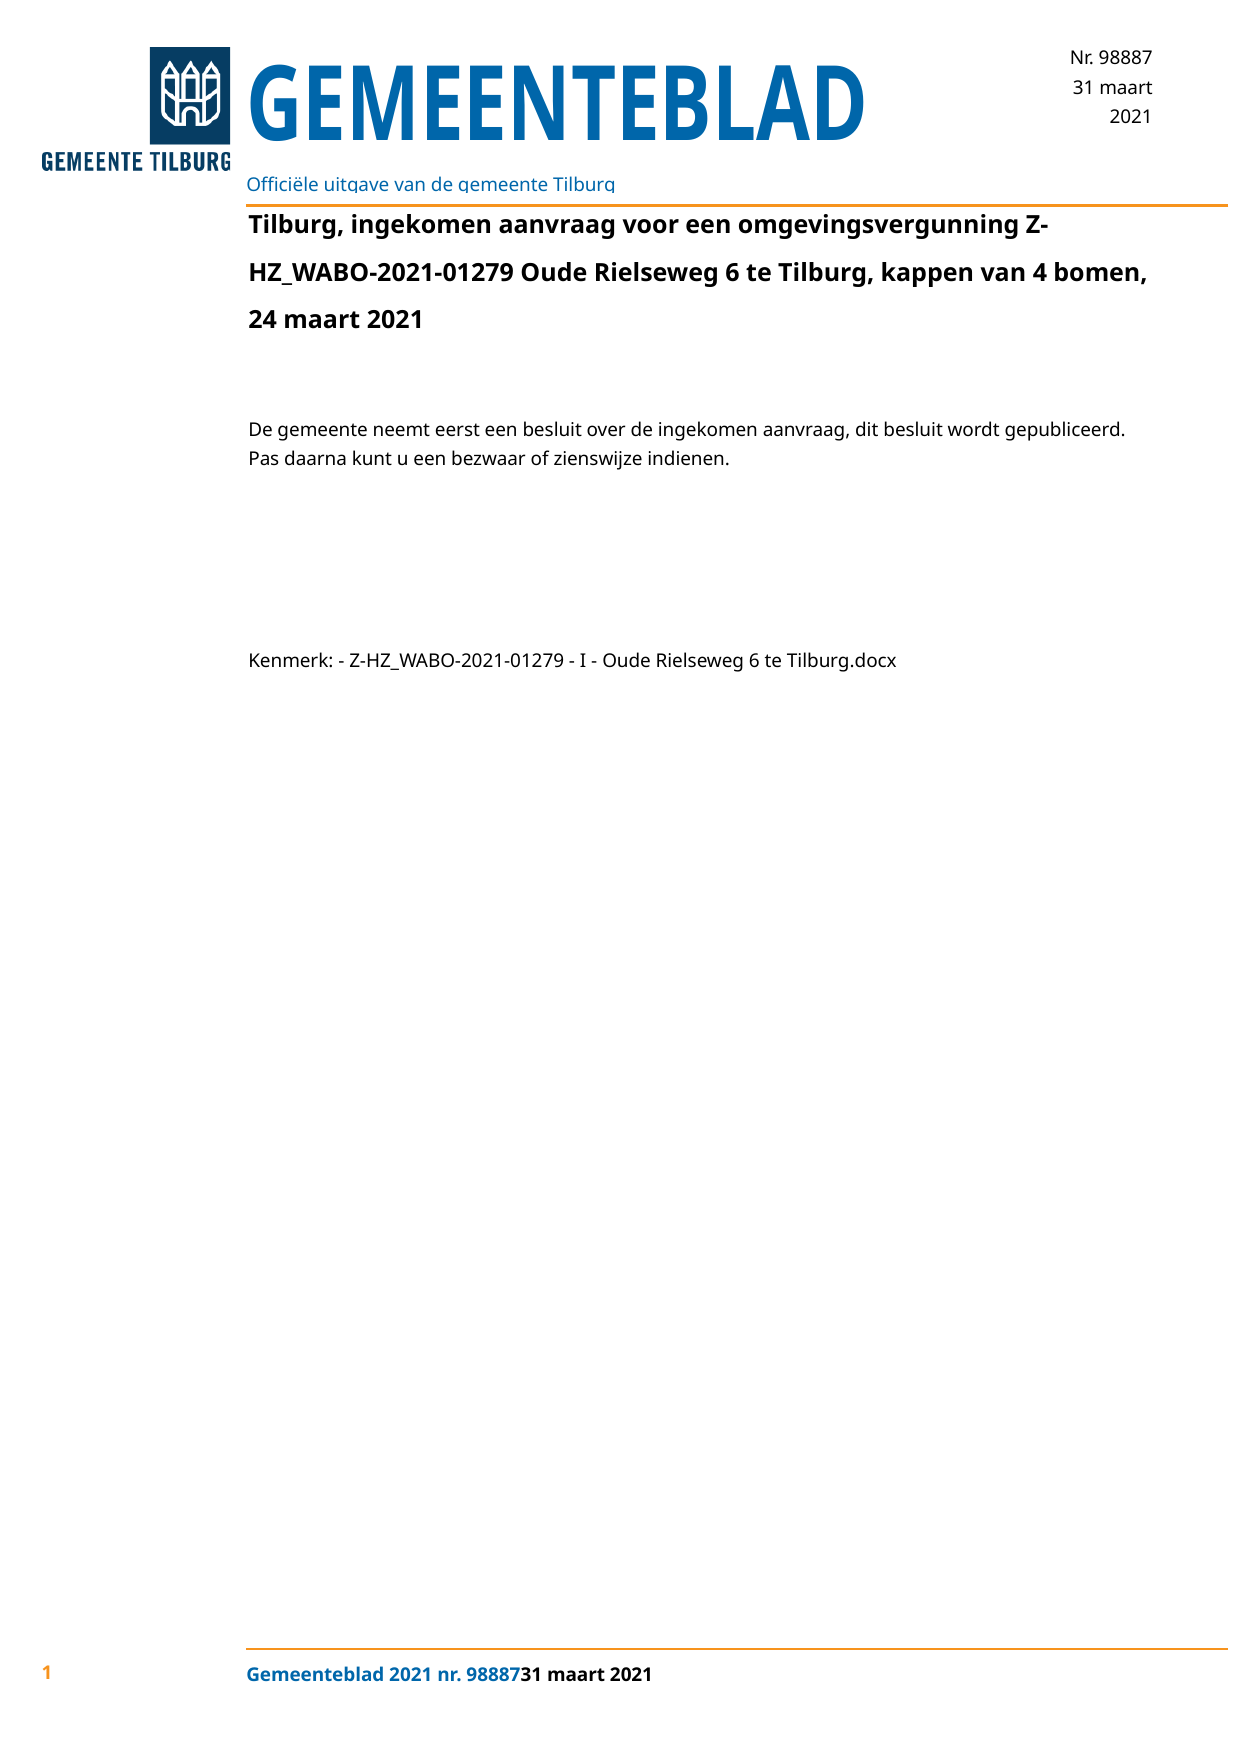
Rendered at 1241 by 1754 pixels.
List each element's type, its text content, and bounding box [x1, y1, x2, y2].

text Kenmerk: - Z-HZ_WABO-2021-01279 - I - Oude Rielseweg 6 te Tilburg.docx [248, 647, 1152, 673]
picture [41, 47, 231, 172]
text Tilburg, ingekomen aanvraag voor een omgevingsvergunning Z-HZ_WABO-2021-01279 Oude Rielseweg 6 te Tilburg, kappen van 4 bomen, 24 maart 2021 [248, 207, 1152, 336]
text De gemeente neemt eerst een besluit over de ingekomen aanvraag, dit besluit wordt gepubliceerd. Pas daarna kunt u een bezwaar of zienswijze indienen. [248, 416, 1152, 471]
